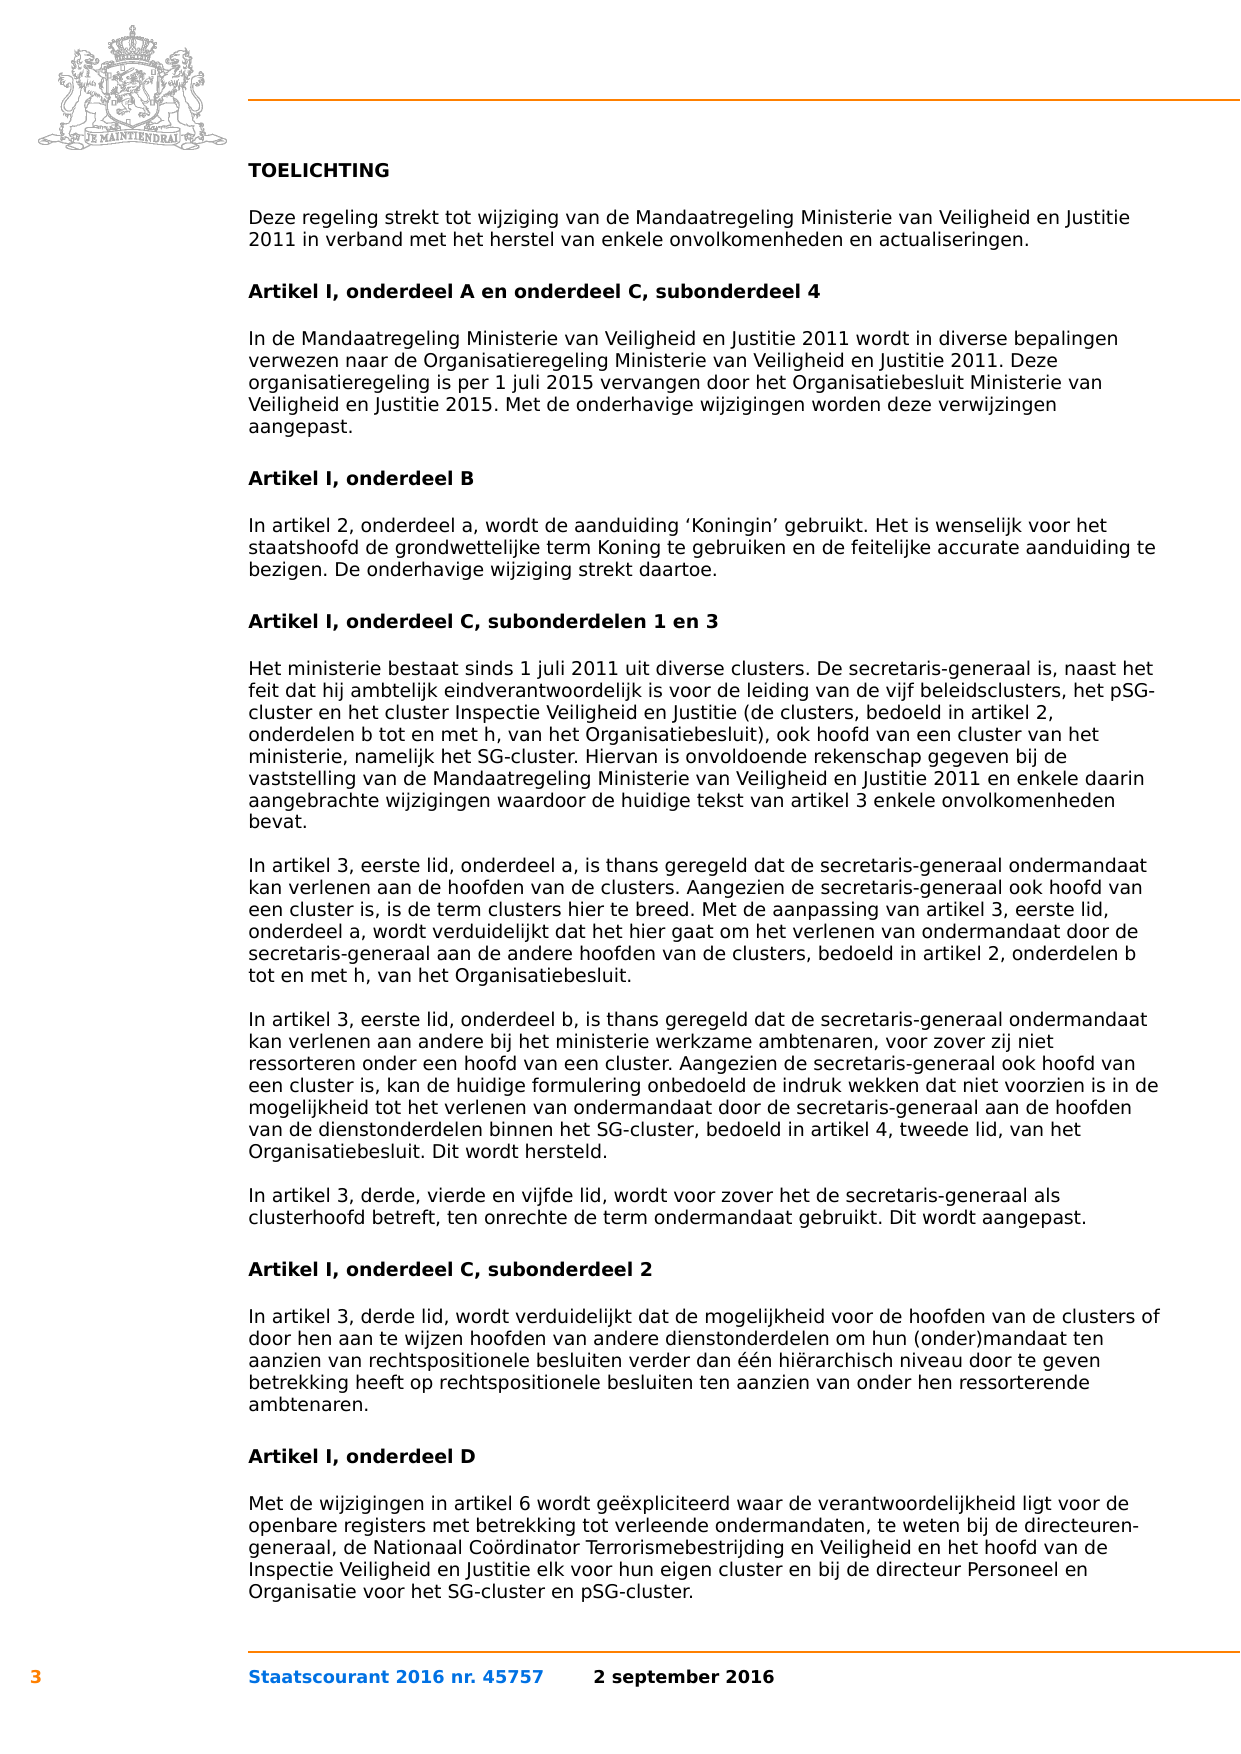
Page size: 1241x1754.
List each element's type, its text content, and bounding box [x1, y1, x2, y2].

text Het ministerie bestaat sinds 1 juli 2011 uit diverse clusters. De secretaris-generaal is, naast het feit dat hij ambtelijk eindverantwoordelijk is voor de leiding van de vijf beleidsclusters, het pSG-cluster en het cluster Inspectie Veiligheid en Justitie (de clusters, bedoeld in artikel 2, onderdelen b tot en met h, van het Organisatiebesluit), ook hoofd van een cluster van het ministerie, namelijk het SG-cluster. Hiervan is onvoldoende rekenschap gegeven bij de vaststelling van de Mandaatregeling Ministerie van Veiligheid en Justitie 2011 en enkele daarin aangebrachte wijzigingen waardoor de huidige tekst van artikel 3 enkele onvolkomenheden bevat. [248, 658, 1163, 833]
subtitle Artikel I, onderdeel C, subonderdeel 2 [248, 1259, 1163, 1281]
text In de Mandaatregeling Ministerie van Veiligheid en Justitie 2011 wordt in diverse bepalingen verwezen naar de Organisatieregeling Ministerie van Veiligheid en Justitie 2011. Deze organisatieregeling is per 1 juli 2015 vervangen door het Organisatiebesluit Ministerie van Veiligheid en Justitie 2015. Met de onderhavige wijzigingen worden deze verwijzingen aangepast. [248, 328, 1163, 438]
subtitle Artikel I, onderdeel D [248, 1446, 1163, 1468]
subtitle Artikel I, onderdeel C, subonderdelen 1 en 3 [248, 611, 1163, 633]
text In artikel 3, derde lid, wordt verduidelijkt dat de mogelijkheid voor de hoofden van de clusters of door hen aan te wijzen hoofden van andere dienstonderdelen om hun (onder)mandaat ten aanzien van rechtspositionele besluiten verder dan één hiërarchisch niveau door te geven betrekking heeft op rechtspositionele besluiten ten aanzien van onder hen ressorterende ambtenaren. [248, 1306, 1163, 1416]
subtitle Artikel I, onderdeel A en onderdeel C, subonderdeel 4 [248, 281, 1163, 303]
text In artikel 3, eerste lid, onderdeel a, is thans geregeld dat de secretaris-generaal ondermandaat kan verlenen aan de hoofden van de clusters. Aangezien de secretaris-generaal ook hoofd van een cluster is, is de term clusters hier te breed. Met de aanpassing van artikel 3, eerste lid, onderdeel a, wordt verduidelijkt dat het hier gaat om het verlenen van ondermandaat door de secretaris-generaal aan de andere hoofden van de clusters, bedoeld in artikel 2, onderdelen b tot en met h, van het Organisatiebesluit. [248, 855, 1163, 987]
text Deze regeling strekt tot wijziging van de Mandaatregeling Ministerie van Veiligheid en Justitie 2011 in verband met het herstel van enkele onvolkomenheden en actualiseringen. [248, 207, 1163, 251]
text In artikel 3, eerste lid, onderdeel b, is thans geregeld dat de secretaris-generaal ondermandaat kan verlenen aan andere bij het ministerie werkzame ambtenaren, voor zover zij niet ressorteren onder een hoofd van een cluster. Aangezien de secretaris-generaal ook hoofd van een cluster is, kan de huidige formulering onbedoeld de indruk wekken dat niet voorzien is in de mogelijkheid tot het verlenen van ondermandaat door de secretaris-generaal aan de hoofden van de dienstonderdelen binnen het SG-cluster, bedoeld in artikel 4, tweede lid, van het Organisatiebesluit. Dit wordt hersteld. [248, 1009, 1163, 1163]
subtitle Artikel I, onderdeel B [248, 468, 1163, 490]
text Met de wijzigingen in artikel 6 wordt geëxpliciteerd waar de verantwoordelijkheid ligt voor de openbare registers met betrekking tot verleende ondermandaten, te weten bij de directeuren-generaal, de Nationaal Coördinator Terrorismebestrijding en Veiligheid en het hoofd van de Inspectie Veiligheid en Justitie elk voor hun eigen cluster en bij de directeur Personeel en Organisatie voor het SG-cluster en pSG-cluster. [248, 1493, 1163, 1602]
subtitle TOELICHTING [248, 160, 1163, 182]
text In artikel 2, onderdeel a, wordt de aanduiding ‘Koningin’ gebruikt. Het is wenselijk voor het staatshoofd de grondwettelijke term Koning te gebruiken en de feitelijke accurate aanduiding te bezigen. De onderhavige wijziging strekt daartoe. [248, 515, 1163, 581]
text In artikel 3, derde, vierde en vijfde lid, wordt voor zover het de secretaris-generaal als clusterhoofd betreft, ten onrechte de term ondermandaat gebruikt. Dit wordt aangepast. [248, 1185, 1163, 1229]
picture [38, 25, 227, 150]
